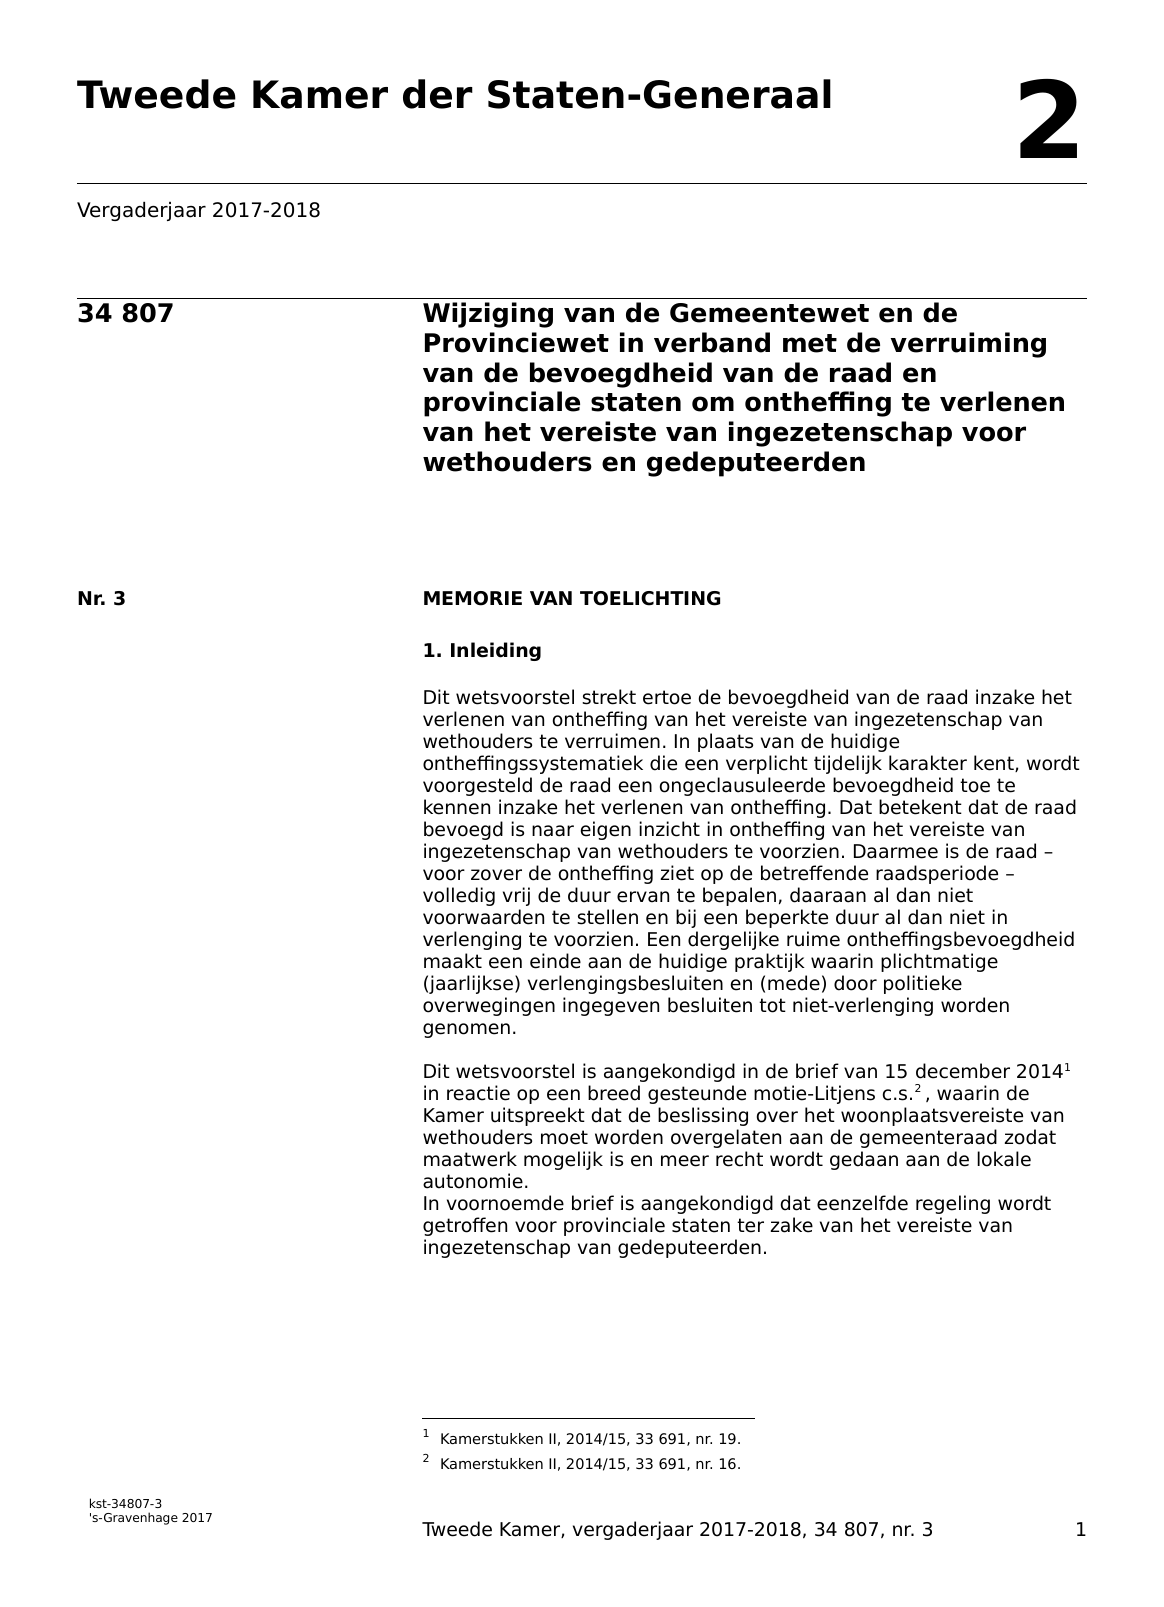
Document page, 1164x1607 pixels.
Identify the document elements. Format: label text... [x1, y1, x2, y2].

text Kamerstukken II, 2014/15, 33 691, nr. 16. [422, 1452, 1087, 1474]
table_header Tweede Kamer der Staten-Generaal [77, 59, 886, 183]
text Dit wetsvoorstel is aangekondigd in de brief van 15 december 2014 in reactie op een breed gesteunde motie-Litjens c.s., waarin de Kamer uitspreekt dat de beslissing over het woonplaatsvereiste van wethouders moet worden overgelaten aan de gemeenteraad zodat maatwerk mogelijk is en meer recht wordt gedaan aan de lokale autonomie. [422, 1061, 1087, 1193]
subtitle 34 807 Wijziging van de Gemeentewet en de Provinciewet in verband met de verruiming van de bevoegdheid van de raad en provinciale staten om ontheffing te verlenen van het vereiste van ingezetenschap voor wethouders en gedeputeerden [77, 299, 1087, 477]
text kst-34807-3 [88, 1497, 323, 1511]
subtitle Nr. 3 MEMORIE VAN TOELICHTING [77, 588, 1087, 610]
text Dit wetsvoorstel strekt ertoe de bevoegdheid van de raad inzake het verlenen van ontheffing van het vereiste van ingezetenschap van wethouders te verruimen. In plaats van de huidige ontheffingssystematiek die een verplicht tijdelijk karakter kent, wordt voorgesteld de raad een ongeclausuleerde bevoegdheid toe te kennen inzake het verlenen van ontheffing. Dat betekent dat de raad bevoegd is naar eigen inzicht in ontheffing van het vereiste van ingezetenschap van wethouders te voorzien. Daarmee is de raad – voor zover de ontheffing ziet op de betreffende raadsperiode – volledig vrij de duur ervan te bepalen, daaraan al dan niet voorwaarden te stellen en bij een beperkte duur al dan niet in verlenging te voorzien. Een dergelijke ruime ontheffingsbevoegdheid maakt een einde aan de huidige praktijk waarin plichtmatige (jaarlijkse) verlengingsbesluiten en (mede) door politieke overwegingen ingegeven besluiten tot niet-verlenging worden genomen. [422, 687, 1087, 1039]
table_header 2 [886, 59, 1087, 183]
text Kamerstukken II, 2014/15, 33 691, nr. 19. [422, 1427, 1087, 1449]
table_cell Vergaderjaar 2017-2018 [77, 184, 1087, 298]
subtitle 1. Inleiding [422, 640, 1087, 662]
text 's-Gravenhage 2017 [88, 1511, 323, 1525]
text In voornoemde brief is aangekondigd dat eenzelfde regeling wordt getroffen voor provinciale staten ter zake van het vereiste van ingezetenschap van gedeputeerden. [422, 1193, 1087, 1259]
